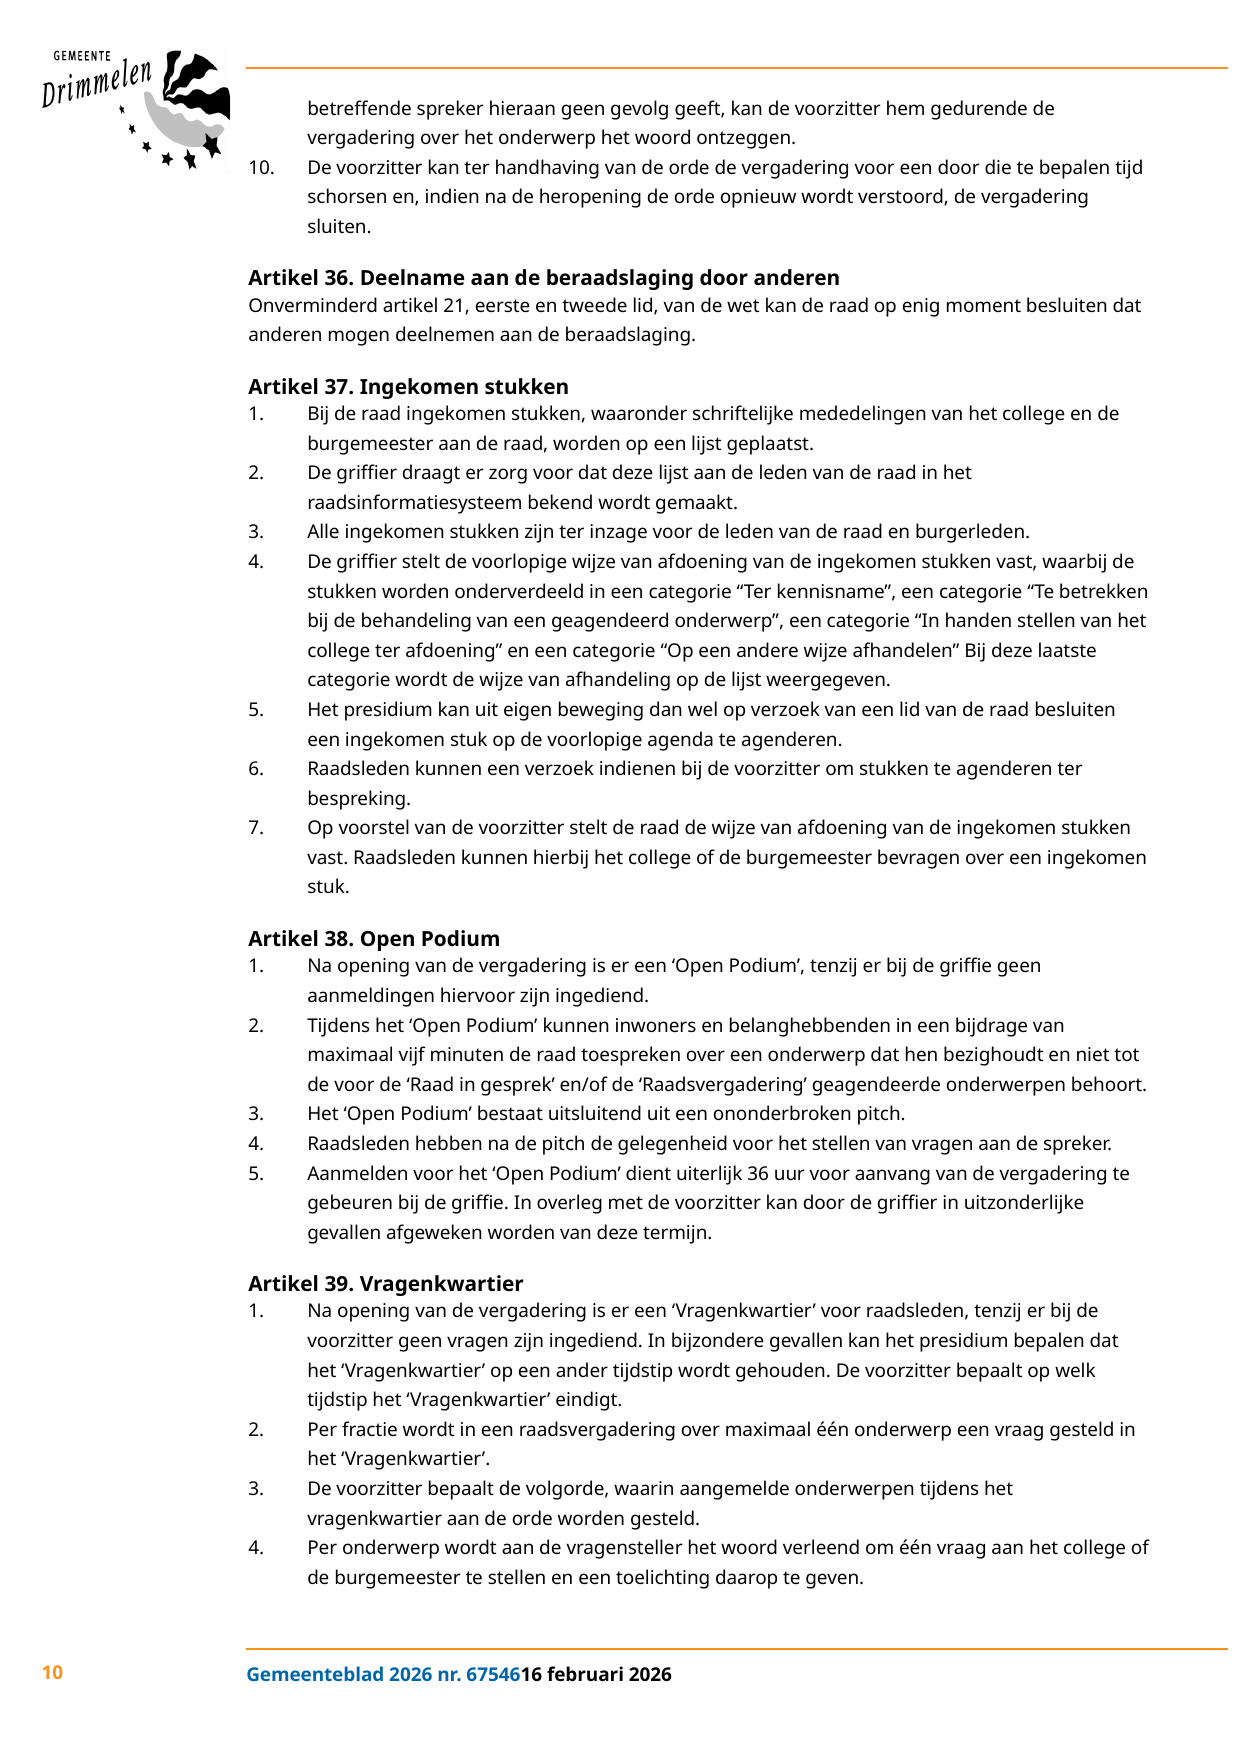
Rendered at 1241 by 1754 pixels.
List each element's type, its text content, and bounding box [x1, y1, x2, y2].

list Op voorstel van de voorzitter stelt de raad de wijze van afdoening van de ingekomen stukken vast. Raadsleden kunnen hierbij het college of de burgemeester bevragen over een ingekomen stuk. [248, 814, 1152, 899]
text Artikel 37. Ingekomen stukken [248, 372, 1152, 400]
list Na opening van de vergadering is er een ‘Open Podium’, tenzij er bij de griffie geen aanmeldingen hiervoor zijn ingediend. [248, 953, 1152, 1008]
text Artikel 36. Deelname aan de beraadslaging door anderen [248, 263, 1152, 292]
list De griffier stelt de voorlopige wijze van afdoening van de ingekomen stukken vast, waarbij de stukken worden onderverdeeld in een categorie “Ter kennisname”, een categorie “Te betrekken bij de behandeling van een geagendeerd onderwerp”, een categorie “In handen stellen van het college ter afdoening” en een categorie “Op een andere wijze afhandelen” Bij deze laatste categorie wordt de wijze van afhandeling op de lijst weergegeven. [248, 548, 1152, 692]
list De voorzitter bepaalt de volgorde, waarin aangemelde onderwerpen tijdens het vragenkwartier aan de orde worden gesteld. [248, 1475, 1152, 1531]
list Het presidium kan uit eigen beweging dan wel op verzoek van een lid van de raad besluiten een ingekomen stuk op de voorlopige agenda te agenderen. [248, 696, 1152, 752]
list Per onderwerp wordt aan de vragensteller het woord verleend om één vraag aan het college of de burgemeester te stellen en een toelichting daarop te geven. [248, 1534, 1152, 1590]
text Artikel 39. Vragenkwartier [248, 1269, 1152, 1298]
list Raadsleden hebben na de pitch de gelegenheid voor het stellen van vragen aan de spreker. [248, 1130, 1152, 1156]
list Het ‘Open Podium’ bestaat uitsluitend uit een ononderbroken pitch. [248, 1101, 1152, 1126]
list Alle ingekomen stukken zijn ter inzage voor de leden van de raad en burgerleden. [248, 519, 1152, 544]
picture [41, 47, 231, 172]
list Bij de raad ingekomen stukken, waaronder schriftelijke mededelingen van het college en de burgemeester aan de raad, worden op een lijst geplaatst. [248, 400, 1152, 456]
list Aanmelden voor het ‘Open Podium’ dient uiterlijk 36 uur voor aanvang van de vergadering te gebeuren bij de griffie. In overleg met de voorzitter kan door de griffier in uitzonderlijke gevallen afgeweken worden van deze termijn. [248, 1160, 1152, 1244]
list De voorzitter kan ter handhaving van de orde de vergadering voor een door die te bepalen tijd schorsen en, indien na de heropening de orde opnieuw wordt verstoord, de vergadering sluiten. [248, 154, 1152, 239]
list Na opening van de vergadering is er een ‘Vragenkwartier’ voor raadsleden, tenzij er bij de voorzitter geen vragen zijn ingediend. In bijzondere gevallen kan het presidium bepalen dat het ‘Vragenkwartier’ op een ander tijdstip wordt gehouden. De voorzitter bepaalt op welk tijdstip het ‘Vragenkwartier’ eindigt. [248, 1298, 1152, 1412]
text Onverminderd artikel 21, eerste en tweede lid, van de wet kan de raad op enig moment besluiten dat anderen mogen deelnemen aan de beraadslaging. [248, 292, 1152, 347]
list De griffier draagt er zorg voor dat deze lijst aan de leden van de raad in het raadsinformatiesysteem bekend wordt gemaakt. [248, 459, 1152, 515]
list Per fractie wordt in een raadsvergadering over maximaal één onderwerp een vraag gesteld in het ‘Vragenkwartier’. [248, 1416, 1152, 1471]
list betreffende spreker hieraan geen gevolg geeft, kan de voorzitter hem gedurende de vergadering over het onderwerp het woord ontzeggen. [248, 95, 1152, 150]
list Raadsleden kunnen een verzoek indienen bij de voorzitter om stukken te agenderen ter bespreking. [248, 755, 1152, 811]
list Tijdens het ‘Open Podium’ kunnen inwoners en belanghebbenden in een bijdrage van maximaal vijf minuten de raad toespreken over een onderwerp dat hen bezighoudt en niet tot de voor de ‘Raad in gesprek’ en/of de ‘Raadsvergadering’ geagendeerde onderwerpen behoort. [248, 1012, 1152, 1097]
text Artikel 38. Open Podium [248, 924, 1152, 953]
